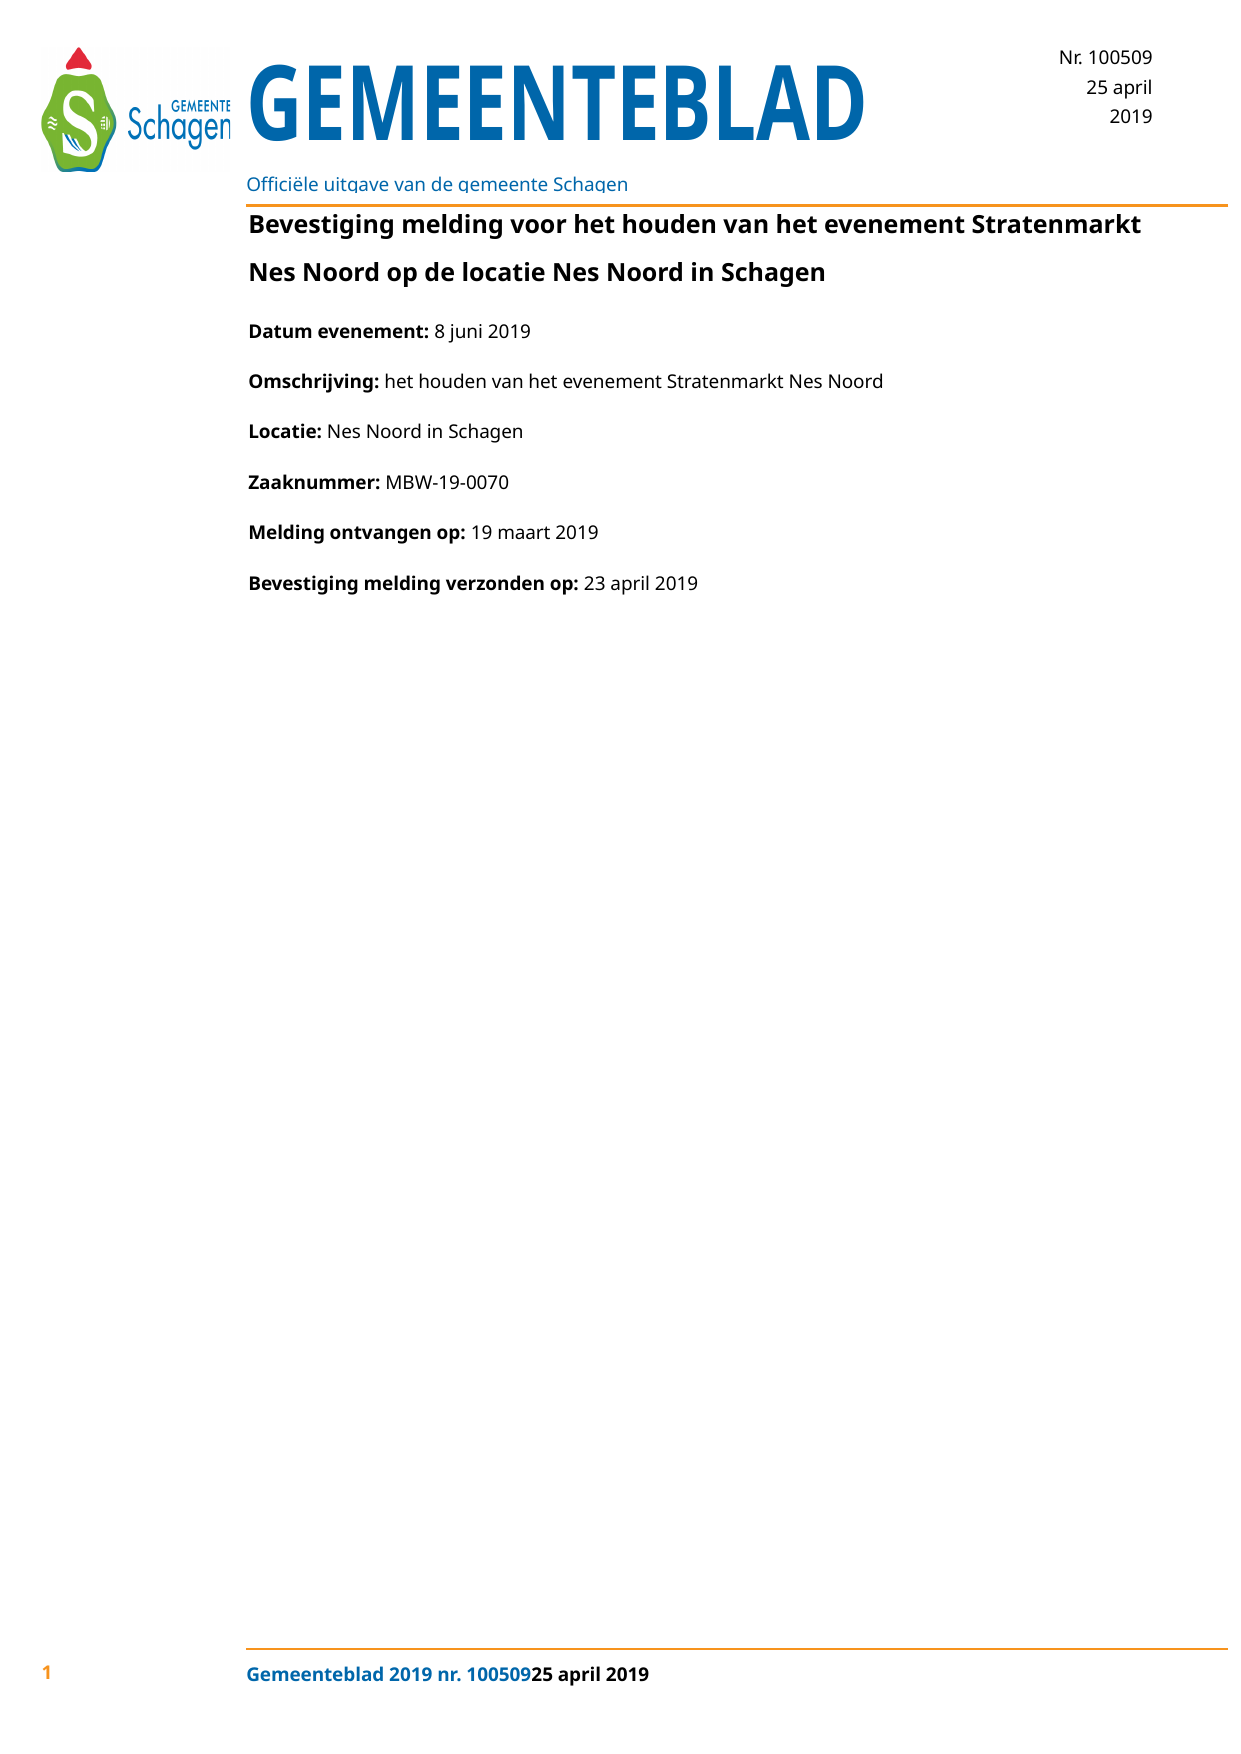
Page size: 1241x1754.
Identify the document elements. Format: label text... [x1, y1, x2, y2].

picture [41, 47, 231, 172]
text Zaaknummer: MBW-19-0070 [248, 469, 1152, 495]
text Bevestiging melding voor het houden van het evenement Stratenmarkt Nes Noord op de locatie Nes Noord in Schagen [248, 207, 1152, 288]
text Datum evenement: 8 juni 2019 [248, 318, 1152, 344]
text Omschrijving: het houden van het evenement Stratenmarkt Nes Noord [248, 368, 1152, 394]
text Melding ontvangen op: 19 maart 2019 [248, 519, 1152, 545]
text Bevestiging melding verzonden op: 23 april 2019 [248, 570, 1152, 596]
text Locatie: Nes Noord in Schagen [248, 419, 1152, 444]
